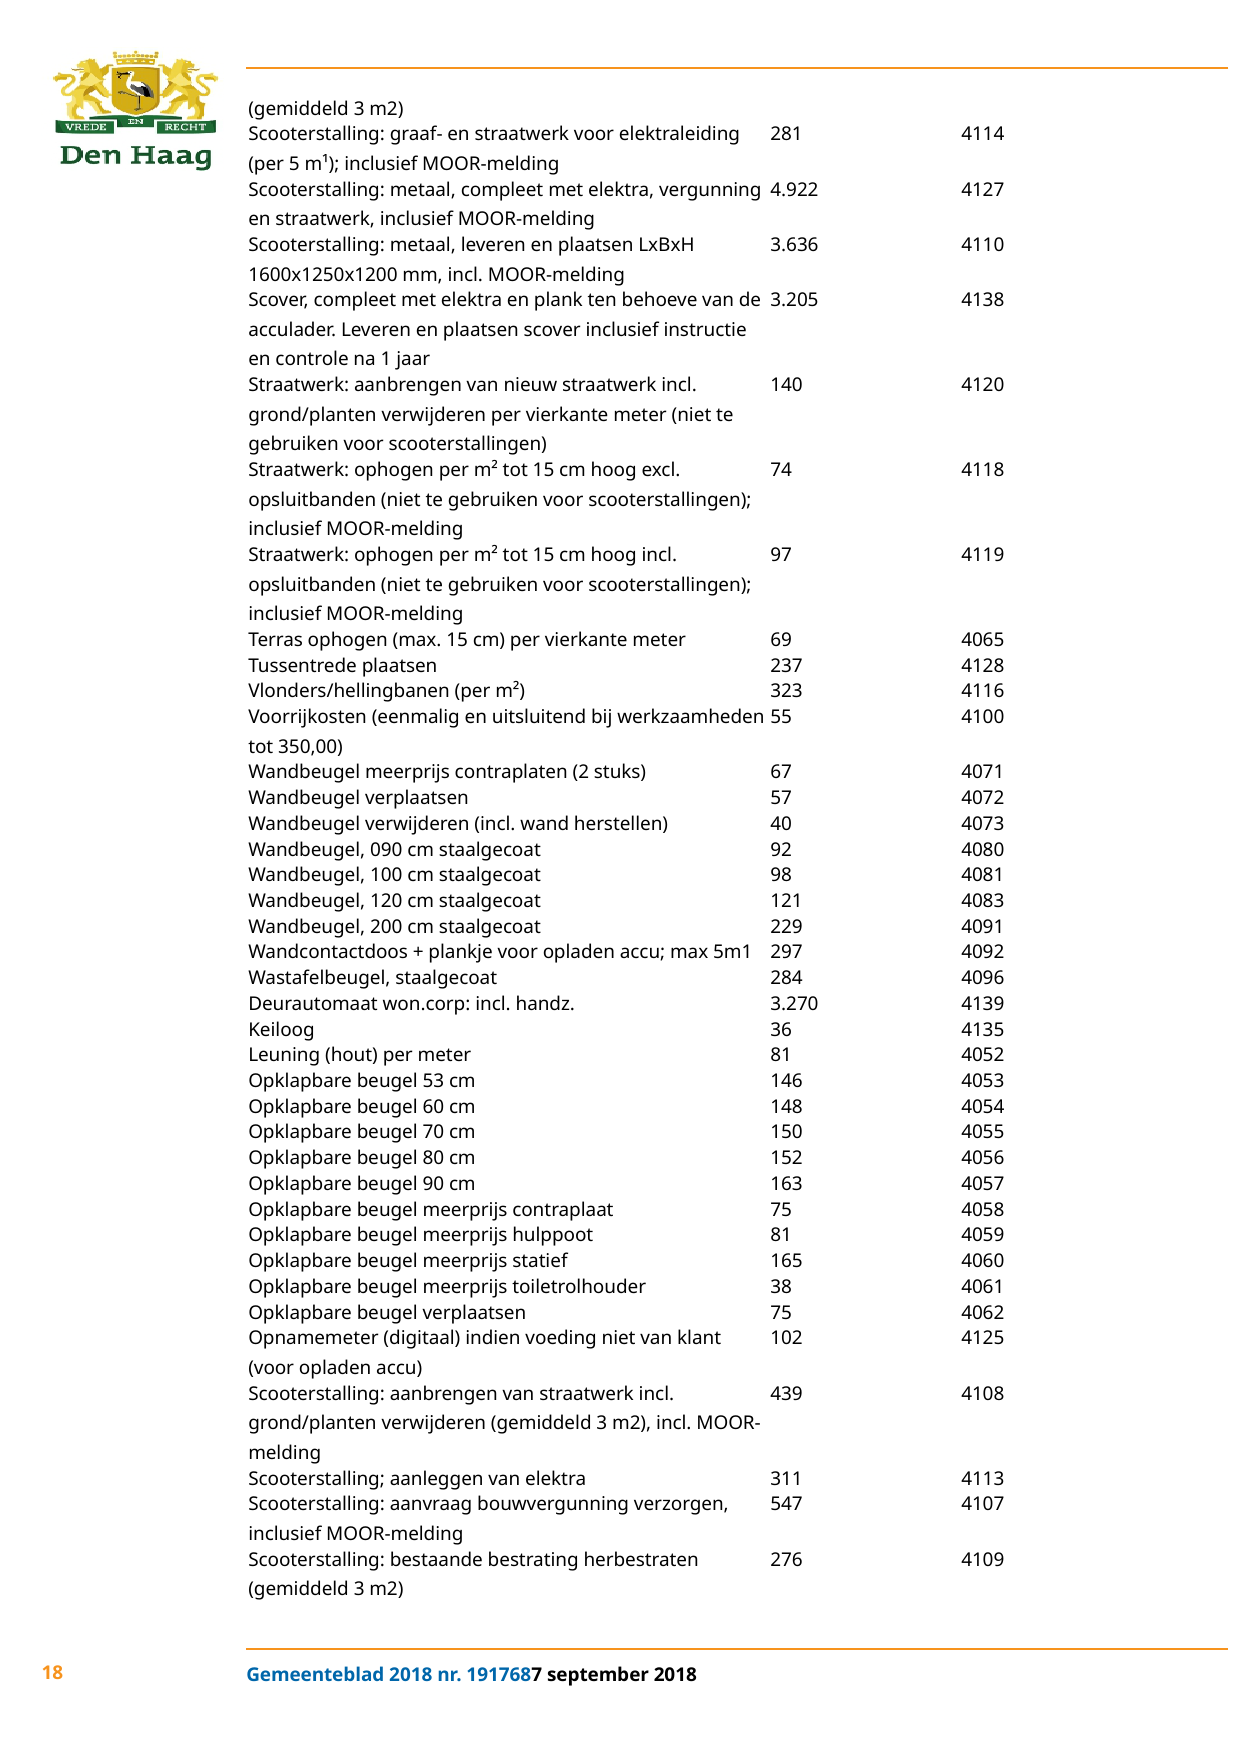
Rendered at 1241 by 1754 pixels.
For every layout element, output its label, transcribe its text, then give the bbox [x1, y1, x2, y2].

table_cell 3.205 [770, 286, 961, 371]
table_cell 4108 [961, 1380, 1152, 1465]
table_cell 98 [770, 861, 961, 887]
table_cell Scooterstalling: metaal, leveren en plaatsen LxBxH 1600x1250x1200 mm, incl. MOOR-melding [248, 231, 770, 286]
table_cell 4052 [961, 1042, 1152, 1067]
table_cell 4054 [961, 1093, 1152, 1119]
table_cell 4110 [961, 231, 1152, 286]
table_cell 40 [770, 810, 961, 836]
table_cell 69 [770, 626, 961, 652]
table_cell Opklapbare beugel meerprijs contraplaat [248, 1196, 770, 1222]
table_cell 4118 [961, 456, 1152, 541]
table_cell Scooterstalling: aanbrengen van straatwerk incl. grond/planten verwijderen (gemiddeld 3 m2), incl. MOOR-melding [248, 1380, 770, 1465]
table_cell 140 [770, 371, 961, 456]
table_cell 81 [770, 1222, 961, 1247]
table_cell 102 [770, 1325, 961, 1380]
table_cell 4109 [961, 1546, 1152, 1601]
table_cell 4135 [961, 1016, 1152, 1042]
table_cell Scooterstalling: metaal, compleet met elektra, vergunning en straatwerk, inclusief MOOR-melding [248, 176, 770, 231]
table_cell 323 [770, 678, 961, 703]
table_cell Wandbeugel meerprijs contraplaten (2 stuks) [248, 759, 770, 784]
table_cell 547 [770, 1491, 961, 1546]
table_cell 4055 [961, 1119, 1152, 1144]
table_cell Straatwerk: ophogen per m² tot 15 cm hoog excl. opsluitbanden (niet te gebruiken voor scooterstallingen); inclusief MOOR-melding [248, 456, 770, 541]
table_cell 4.922 [770, 176, 961, 231]
table_cell 439 [770, 1380, 961, 1465]
table_cell Wandbeugel verwijderen (incl. wand herstellen) [248, 810, 770, 836]
table_cell 4058 [961, 1196, 1152, 1222]
table_cell 4081 [961, 861, 1152, 887]
table_cell Terras ophogen (max. 15 cm) per vierkante meter [248, 626, 770, 652]
picture [41, 47, 231, 172]
table_cell 4125 [961, 1325, 1152, 1380]
table_cell Opnamemeter (digitaal) indien voeding niet van klant (voor opladen accu) [248, 1325, 770, 1380]
table_cell 4113 [961, 1465, 1152, 1491]
table_cell Keiloog [248, 1016, 770, 1042]
table_cell 4072 [961, 784, 1152, 810]
table_cell 97 [770, 541, 961, 626]
table_cell Scooterstalling: aanvraag bouwvergunning verzorgen, inclusief MOOR-melding [248, 1491, 770, 1546]
table_cell 4056 [961, 1145, 1152, 1170]
table_cell 4060 [961, 1248, 1152, 1273]
table_cell Deurautomaat won.corp: incl. handz. [248, 990, 770, 1016]
table_cell Wandbeugel, 200 cm staalgecoat [248, 913, 770, 939]
table_cell Scooterstalling; aanleggen van elektra [248, 1465, 770, 1491]
table_cell [770, 95, 961, 121]
table_cell Scooterstalling: bestaande bestrating herbestraten (gemiddeld 3 m2) [248, 1546, 770, 1601]
table_cell Wandbeugel verplaatsen [248, 784, 770, 810]
table_cell Opklapbare beugel 70 cm [248, 1119, 770, 1144]
table_cell 163 [770, 1170, 961, 1196]
table_cell 4120 [961, 371, 1152, 456]
table_cell Opklapbare beugel meerprijs statief [248, 1248, 770, 1273]
table_cell 4053 [961, 1067, 1152, 1093]
table_cell 4119 [961, 541, 1152, 626]
table_cell 4127 [961, 176, 1152, 231]
table_cell 4114 [961, 121, 1152, 176]
table_cell Opklapbare beugel 60 cm [248, 1093, 770, 1119]
table_cell 75 [770, 1196, 961, 1222]
table_cell 36 [770, 1016, 961, 1042]
table_cell 4096 [961, 964, 1152, 990]
table_cell Wandbeugel, 090 cm staalgecoat [248, 836, 770, 861]
table_cell (gemiddeld 3 m2) [248, 95, 770, 121]
table_cell 3.636 [770, 231, 961, 286]
table_cell 55 [770, 703, 961, 758]
table_cell 229 [770, 913, 961, 939]
table_cell Tussentrede plaatsen [248, 652, 770, 677]
table_cell 152 [770, 1145, 961, 1170]
table_cell 4083 [961, 887, 1152, 913]
table_cell Straatwerk: ophogen per m² tot 15 cm hoog incl. opsluitbanden (niet te gebruiken voor scooterstallingen); inclusief MOOR-melding [248, 541, 770, 626]
table_cell [961, 95, 1152, 121]
table_cell 4116 [961, 678, 1152, 703]
table_cell 4065 [961, 626, 1152, 652]
table_cell 81 [770, 1042, 961, 1067]
table_cell Wandcontactdoos + plankje voor opladen accu; max 5m1 [248, 939, 770, 964]
table_cell Leuning (hout) per meter [248, 1042, 770, 1067]
table_cell Wandbeugel, 100 cm staalgecoat [248, 861, 770, 887]
table_cell 4080 [961, 836, 1152, 861]
table_cell 4073 [961, 810, 1152, 836]
table_cell 237 [770, 652, 961, 677]
table_cell Opklapbare beugel 80 cm [248, 1145, 770, 1170]
table_cell Wandbeugel, 120 cm staalgecoat [248, 887, 770, 913]
table_cell 311 [770, 1465, 961, 1491]
table_cell 4107 [961, 1491, 1152, 1546]
table_cell 121 [770, 887, 961, 913]
table_cell Vlonders/hellingbanen (per m²) [248, 678, 770, 703]
table_cell 4091 [961, 913, 1152, 939]
table_cell Opklapbare beugel 53 cm [248, 1067, 770, 1093]
table_cell 4138 [961, 286, 1152, 371]
table_cell 4062 [961, 1299, 1152, 1324]
table_cell 4061 [961, 1273, 1152, 1299]
table_cell Opklapbare beugel meerprijs hulppoot [248, 1222, 770, 1247]
table_cell 4057 [961, 1170, 1152, 1196]
table_cell 276 [770, 1546, 961, 1601]
table_cell 281 [770, 121, 961, 176]
table_cell Straatwerk: aanbrengen van nieuw straatwerk incl. grond/planten verwijderen per vierkante meter (niet te gebruiken voor scooterstallingen) [248, 371, 770, 456]
table_cell 4128 [961, 652, 1152, 677]
table_cell 297 [770, 939, 961, 964]
table_cell Scooterstalling: graaf- en straatwerk voor elektraleiding (per 5 m¹); inclusief MOOR-melding [248, 121, 770, 176]
table_cell 4071 [961, 759, 1152, 784]
table_cell 284 [770, 964, 961, 990]
table_cell Opklapbare beugel verplaatsen [248, 1299, 770, 1324]
table_cell Wastafelbeugel, staalgecoat [248, 964, 770, 990]
table_cell 4092 [961, 939, 1152, 964]
table_cell Scover, compleet met elektra en plank ten behoeve van de acculader. Leveren en plaatsen scover inclusief instructie en controle na 1 jaar [248, 286, 770, 371]
table_cell 4059 [961, 1222, 1152, 1247]
table_cell 75 [770, 1299, 961, 1324]
table_cell Voorrijkosten (eenmalig en uitsluitend bij werkzaamheden tot 350,00) [248, 703, 770, 758]
table_cell 38 [770, 1273, 961, 1299]
table_cell 3.270 [770, 990, 961, 1016]
table_cell 146 [770, 1067, 961, 1093]
table_cell 165 [770, 1248, 961, 1273]
table_cell Opklapbare beugel meerprijs toiletrolhouder [248, 1273, 770, 1299]
table_cell 74 [770, 456, 961, 541]
table_cell 57 [770, 784, 961, 810]
table_cell Opklapbare beugel 90 cm [248, 1170, 770, 1196]
table_cell 150 [770, 1119, 961, 1144]
table_cell 92 [770, 836, 961, 861]
table_cell 4139 [961, 990, 1152, 1016]
table_cell 148 [770, 1093, 961, 1119]
table_cell 4100 [961, 703, 1152, 758]
table_cell 67 [770, 759, 961, 784]
